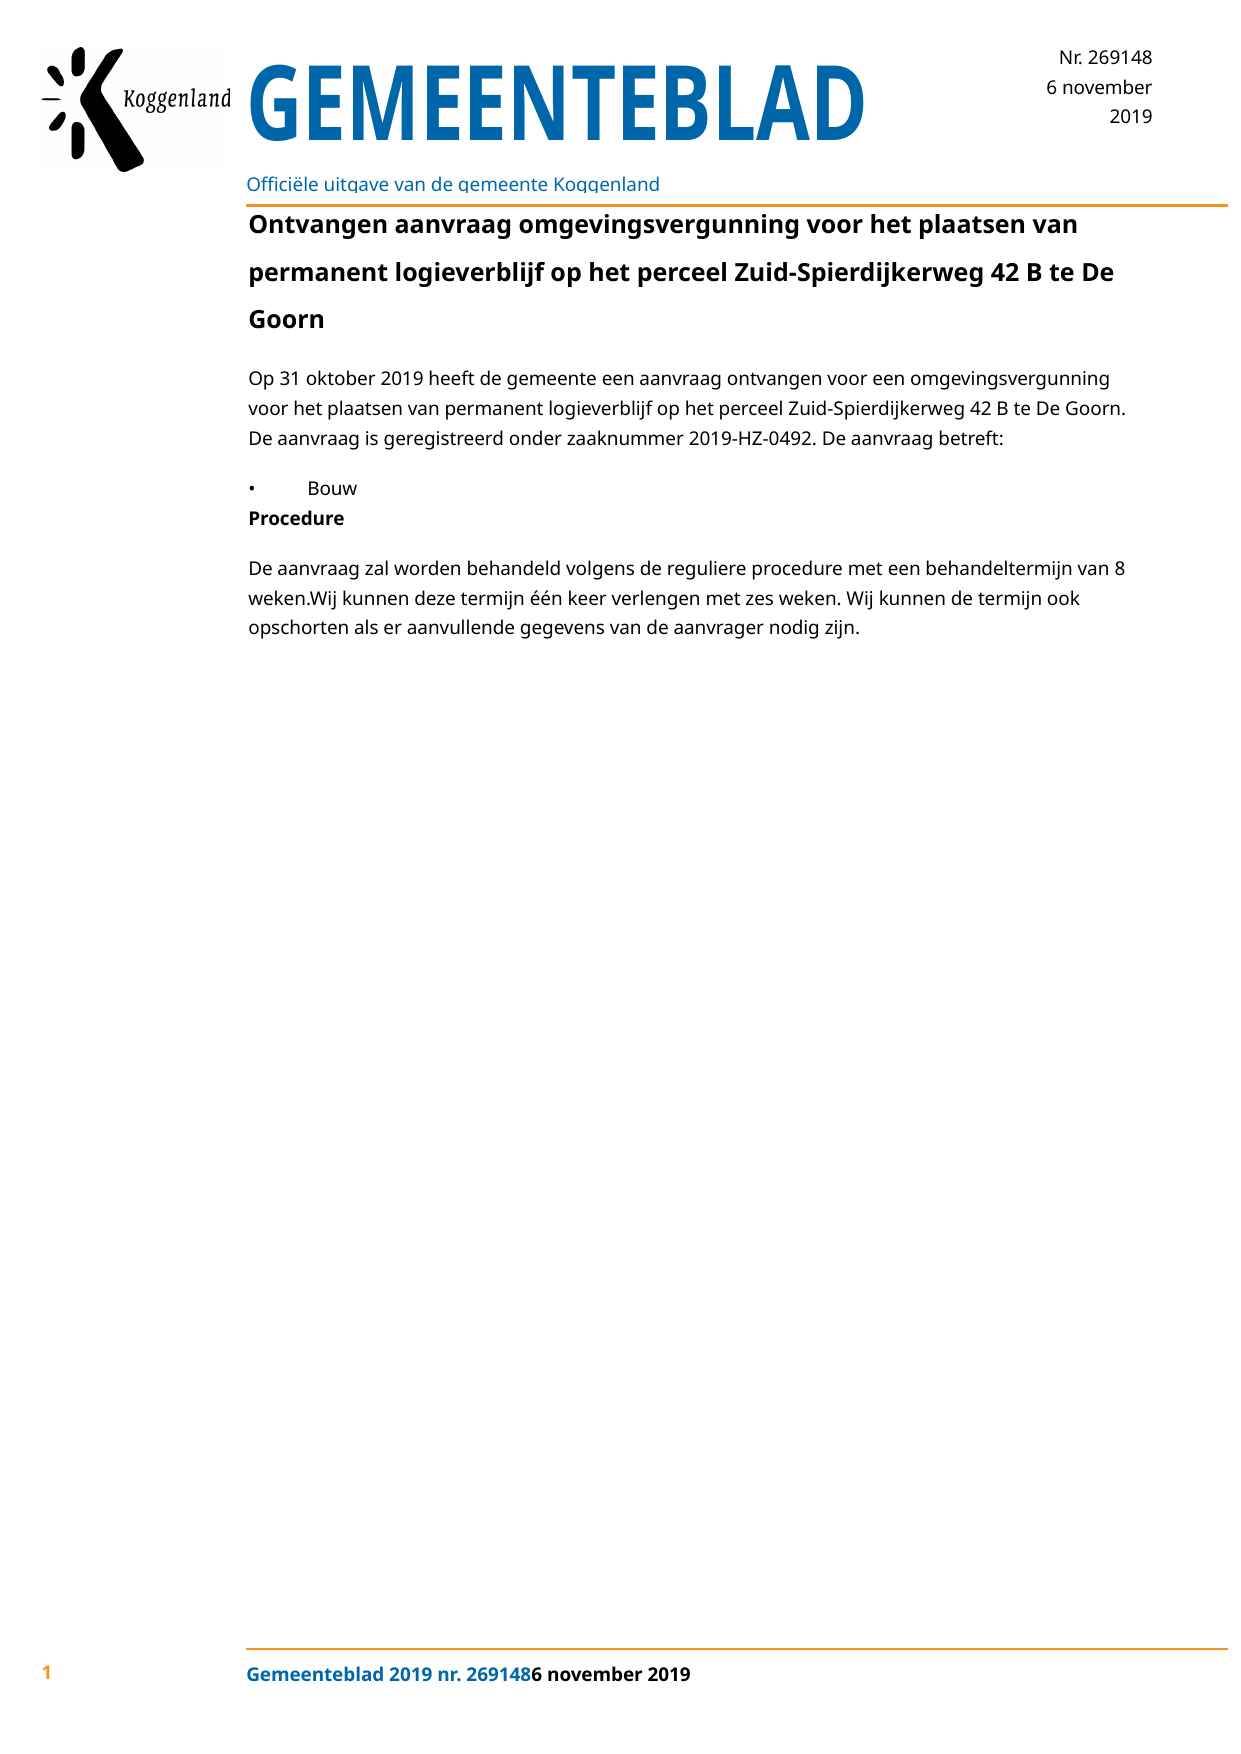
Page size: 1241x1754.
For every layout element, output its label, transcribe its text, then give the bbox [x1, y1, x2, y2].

list Bouw [248, 475, 1152, 501]
text Op 31 oktober 2019 heeft de gemeente een aanvraag ontvangen voor een omgevingsvergunning voor het plaatsen van permanent logieverblijf op het perceel Zuid-Spierdijkerweg 42 B te De Goorn. De aanvraag is geregistreerd onder zaaknummer 2019-HZ-0492. De aanvraag betreft: [248, 366, 1152, 450]
picture [41, 47, 231, 172]
text Procedure [248, 505, 1152, 530]
text De aanvraag zal worden behandeld volgens de reguliere procedure met een behandeltermijn van 8 weken.Wij kunnen deze termijn één keer verlengen met zes weken. Wij kunnen de termijn ook opschorten als er aanvullende gegevens van de aanvrager nodig zijn. [248, 555, 1152, 640]
text Ontvangen aanvraag omgevingsvergunning voor het plaatsen van permanent logieverblijf op het perceel Zuid-Spierdijkerweg 42 B te De Goorn [248, 207, 1152, 336]
